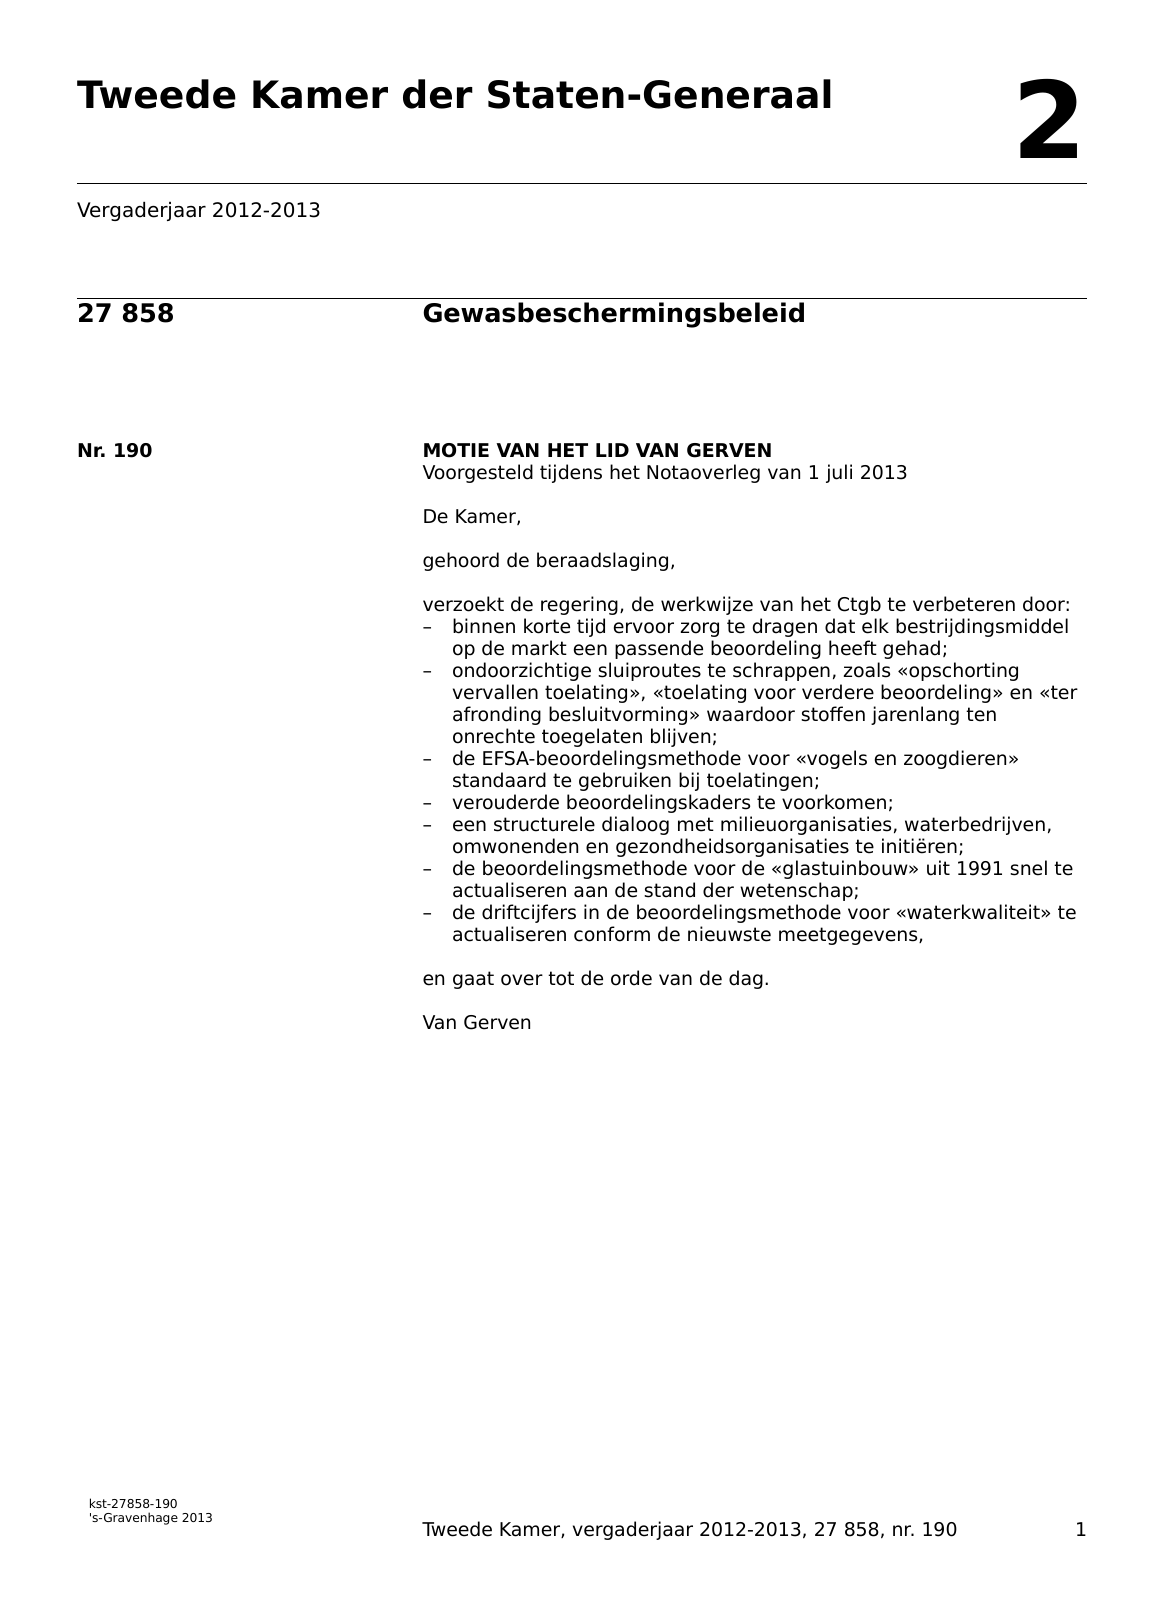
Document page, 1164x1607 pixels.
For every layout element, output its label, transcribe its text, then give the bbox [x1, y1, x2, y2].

text – verouderde beoordelingskaders te voorkomen; [422, 792, 1087, 814]
subtitle 27 858 Gewasbeschermingsbeleid [77, 299, 1087, 329]
text Voorgesteld tijdens het Notaoverleg van 1 juli 2013 [422, 462, 1087, 484]
subtitle Nr. 190 MOTIE VAN HET LID VAN GERVEN [77, 440, 1087, 462]
text gehoord de beraadslaging, [422, 550, 1087, 572]
table_header 2 [886, 59, 1087, 183]
text – ondoorzichtige sluiproutes te schrappen, zoals «opschorting vervallen toelating», «toelating voor verdere beoordeling» en «ter afronding besluitvorming» waardoor stoffen jarenlang ten onrechte toegelaten blijven; [422, 660, 1087, 748]
text – de beoordelingsmethode voor de «glastuinbouw» uit 1991 snel te actualiseren aan de stand der wetenschap; [422, 858, 1087, 902]
text – binnen korte tijd ervoor zorg te dragen dat elk bestrijdingsmiddel op de markt een passende beoordeling heeft gehad; [422, 616, 1087, 660]
text 's-Gravenhage 2013 [88, 1511, 323, 1525]
text De Kamer, [422, 506, 1087, 528]
text en gaat over tot de orde van de dag. [422, 968, 1087, 990]
table_cell Vergaderjaar 2012-2013 [77, 184, 1087, 298]
text kst-27858-190 [88, 1497, 323, 1511]
text verzoekt de regering, de werkwijze van het Ctgb te verbeteren door: [422, 594, 1087, 616]
text – de EFSA-beoordelingsmethode voor «vogels en zoogdieren» standaard te gebruiken bij toelatingen; [422, 748, 1087, 792]
text – de driftcijfers in de beoordelingsmethode voor «waterkwaliteit» te actualiseren conform de nieuwste meetgegevens, [422, 902, 1087, 946]
text – een structurele dialoog met milieuorganisaties, waterbedrijven, omwonenden en gezondheidsorganisaties te initiëren; [422, 814, 1087, 858]
text Van Gerven [422, 1012, 1087, 1034]
table_header Tweede Kamer der Staten-Generaal [77, 59, 886, 183]
